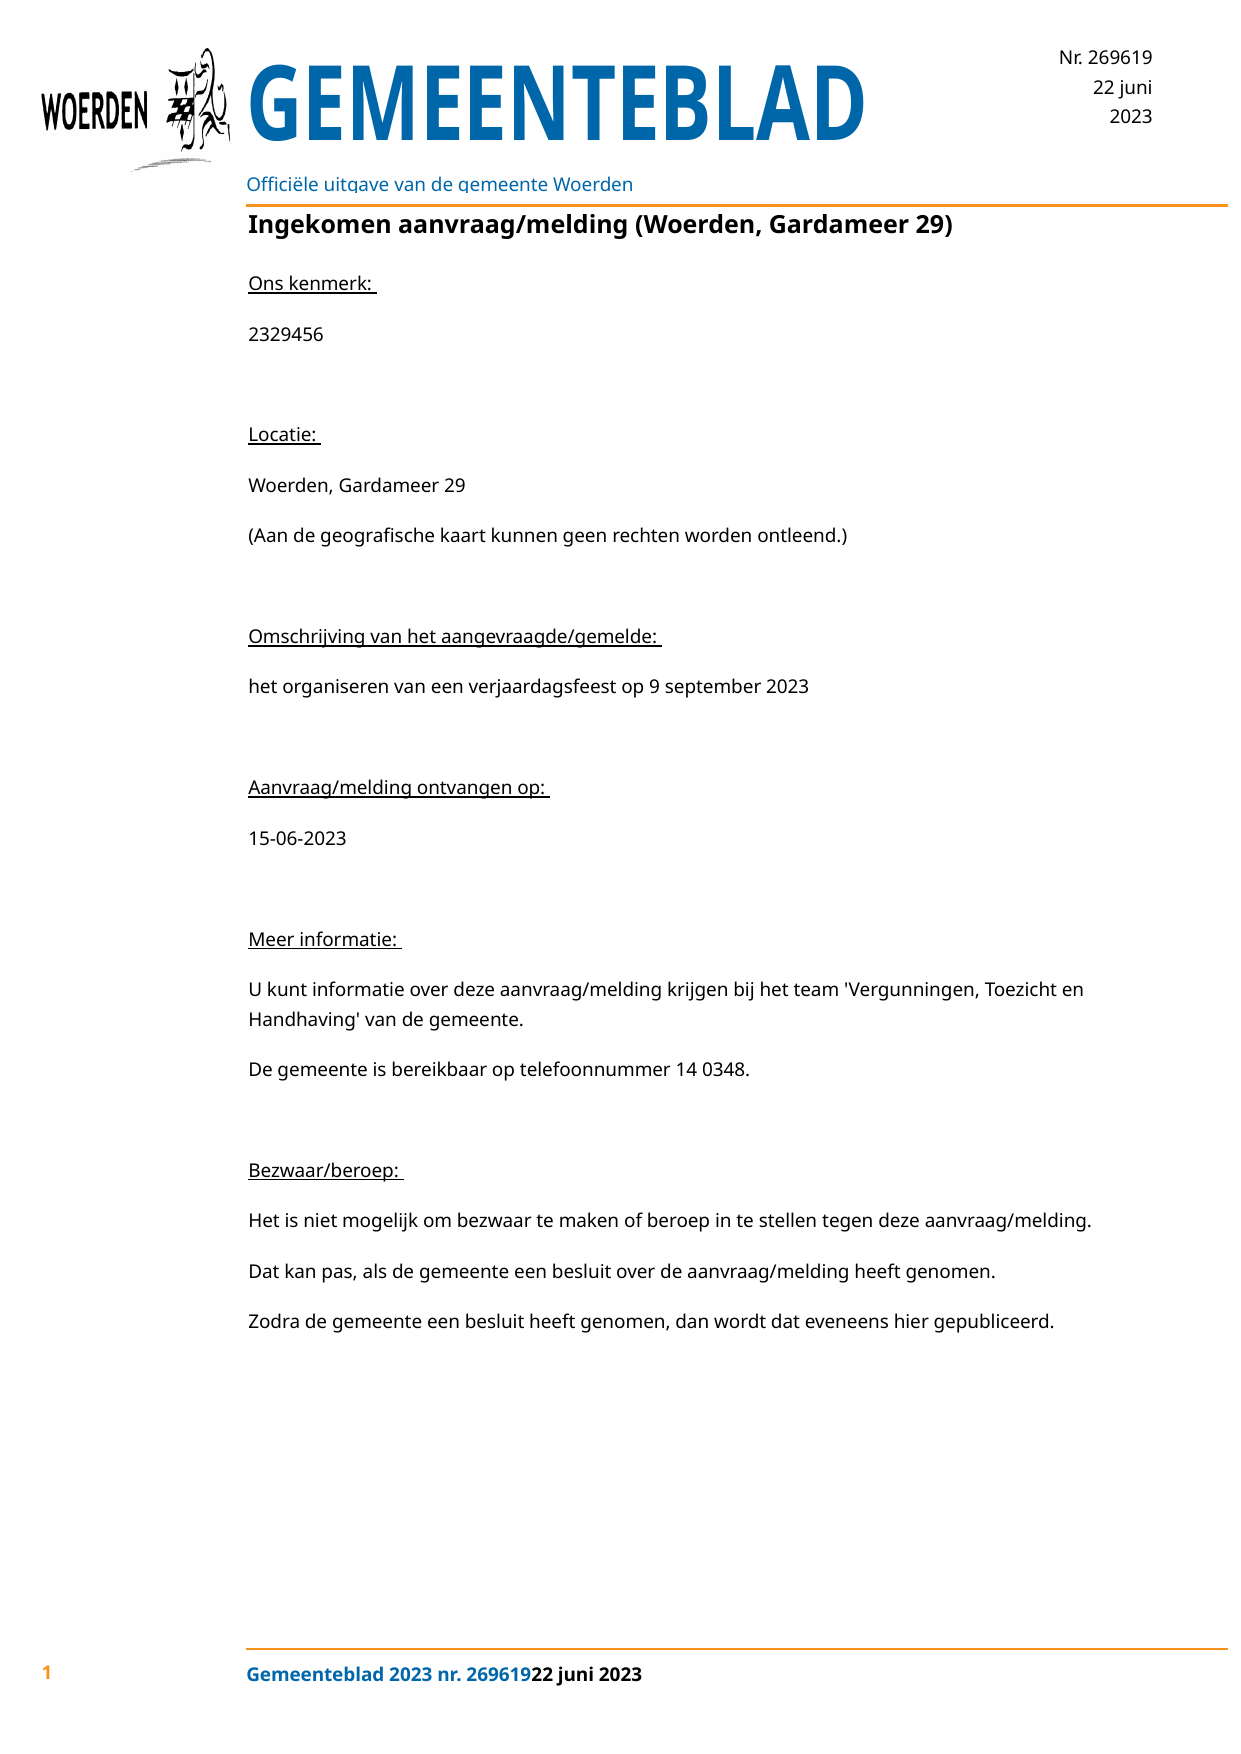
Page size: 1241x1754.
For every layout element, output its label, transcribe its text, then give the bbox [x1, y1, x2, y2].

text Aanvraag/melding ontvangen op: [248, 774, 1152, 800]
text (Aan de geografische kaart kunnen geen rechten worden ontleend.) [248, 522, 1152, 548]
text 15-06-2023 [248, 825, 1152, 851]
text De gemeente is bereikbaar op telefoonnummer 14 0348. [248, 1056, 1152, 1082]
text Bezwaar/beroep: [248, 1157, 1152, 1183]
text 2329456 [248, 321, 1152, 346]
text Omschrijving van het aangevraagde/gemelde: [248, 623, 1152, 649]
picture [41, 47, 231, 172]
text Meer informatie: [248, 926, 1152, 951]
text Locatie: [248, 422, 1152, 447]
text Woerden, Gardameer 29 [248, 472, 1152, 498]
text Zodra de gemeente een besluit heeft genomen, dan wordt dat eveneens hier gepubliceerd. [248, 1308, 1152, 1334]
text Ons kenmerk: [248, 270, 1152, 296]
text het organiseren van een verjaardagsfeest op 9 september 2023 [248, 674, 1152, 699]
text Dat kan pas, als de gemeente een besluit over de aanvraag/melding heeft genomen. [248, 1258, 1152, 1283]
text Ingekomen aanvraag/melding (Woerden, Gardameer 29) [248, 207, 1152, 241]
text U kunt informatie over deze aanvraag/melding krijgen bij het team 'Vergunningen, Toezicht en Handhaving' van de gemeente. [248, 976, 1152, 1031]
text Het is niet mogelijk om bezwaar te maken of beroep in te stellen tegen deze aanvraag/melding. [248, 1207, 1152, 1233]
